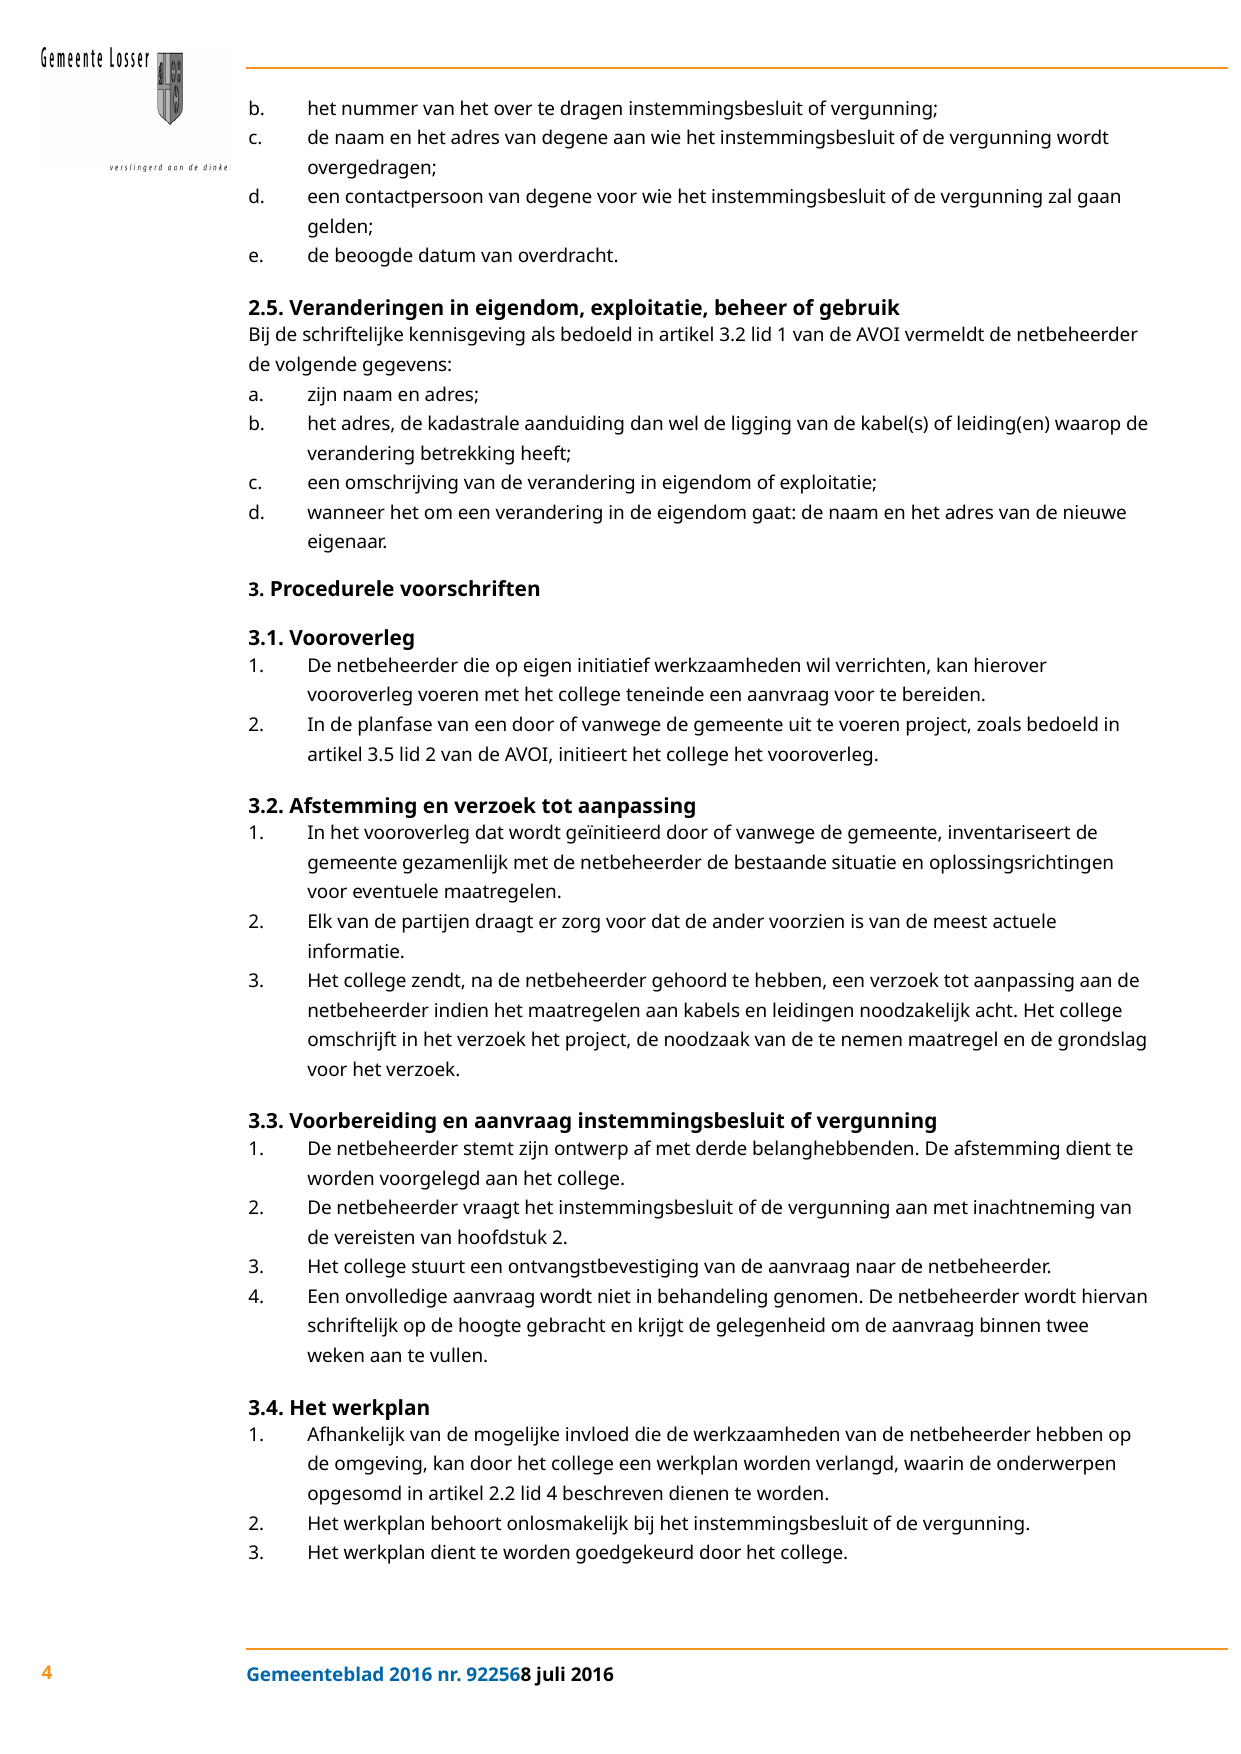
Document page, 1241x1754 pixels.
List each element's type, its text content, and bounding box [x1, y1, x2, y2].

list Het college zendt, na de netbeheerder gehoord te hebben, een verzoek tot aanpassing aan de netbeheerder indien het maatregelen aan kabels en leidingen noodzakelijk acht. Het college omschrijft in het verzoek het project, de noodzaak van de te nemen maatregel en de grondslag voor het verzoek. [248, 967, 1152, 1082]
text 3. Procedurele voorschriften [248, 574, 1152, 603]
list Het college stuurt een ontvangstbevestiging van de aanvraag naar de netbeheerder. [248, 1253, 1152, 1279]
list de naam en het adres van degene aan wie het instemmingsbesluit of de vergunning wordt overgedragen; [248, 124, 1152, 180]
text 3.3. Voorbereiding en aanvraag instemmingsbesluit of vergunning [248, 1107, 1152, 1135]
list De netbeheerder stemt zijn ontwerp af met derde belanghebbenden. De afstemming dient te worden voorgelegd aan het college. [248, 1135, 1152, 1190]
list De netbeheerder vraagt het instemmingsbesluit of de vergunning aan met inachtneming van de vereisten van hoofdstuk 2. [248, 1194, 1152, 1249]
list het nummer van het over te dragen instemmingsbesluit of vergunning; [248, 95, 1152, 121]
list het adres, de kadastrale aanduiding dan wel de ligging van de kabel(s) of leiding(en) waarop de verandering betrekking heeft; [248, 410, 1152, 466]
list de beoogde datum van overdracht. [248, 243, 1152, 268]
list Het werkplan behoort onlosmakelijk bij het instemmingsbesluit of de vergunning. [248, 1510, 1152, 1536]
list In de planfase van een door of vanwege de gemeente uit te voeren project, zoals bedoeld in artikel 3.5 lid 2 van de AVOI, initieert het college het vooroverleg. [248, 711, 1152, 766]
text 2.5. Veranderingen in eigendom, exploitatie, beheer of gebruik [248, 293, 1152, 322]
list Een onvolledige aanvraag wordt niet in behandeling genomen. De netbeheerder wordt hiervan schriftelijk op de hoogte gebracht en krijgt de gelegenheid om de aanvraag binnen twee weken aan te vullen. [248, 1283, 1152, 1368]
list een omschrijving van de verandering in eigendom of exploitatie; [248, 469, 1152, 495]
list een contactpersoon van degene voor wie het instemmingsbesluit of de vergunning zal gaan gelden; [248, 183, 1152, 239]
list In het vooroverleg dat wordt geïnitieerd door of vanwege de gemeente, inventariseert de gemeente gezamenlijk met de netbeheerder de bestaande situatie en oplossingsrichtingen voor eventuele maatregelen. [248, 819, 1152, 904]
text 3.4. Het werkplan [248, 1393, 1152, 1421]
list De netbeheerder die op eigen initiatief werkzaamheden wil verrichten, kan hierover vooroverleg voeren met het college teneinde een aanvraag voor te bereiden. [248, 652, 1152, 707]
list Afhankelijk van de mogelijke invloed die de werkzaamheden van de netbeheerder hebben op de omgeving, kan door het college een werkplan worden verlangd, waarin de onderwerpen opgesomd in artikel 2.2 lid 4 beschreven dienen te worden. [248, 1421, 1152, 1506]
picture [41, 47, 231, 172]
list Elk van de partijen draagt er zorg voor dat de ander voorzien is van de meest actuele informatie. [248, 908, 1152, 964]
text 3.1. Vooroverleg [248, 623, 1152, 652]
list zijn naam en adres; [248, 381, 1152, 406]
list Het werkplan dient te worden goedgekeurd door het college. [248, 1539, 1152, 1565]
text 3.2. Afstemming en verzoek tot aanpassing [248, 791, 1152, 819]
list wanneer het om een verandering in de eigendom gaat: de naam en het adres van de nieuwe eigenaar. [248, 499, 1152, 554]
text Bij de schriftelijke kennisgeving als bedoeld in artikel 3.2 lid 1 van de AVOI vermeldt de netbeheerder de volgende gegevens: [248, 322, 1152, 377]
